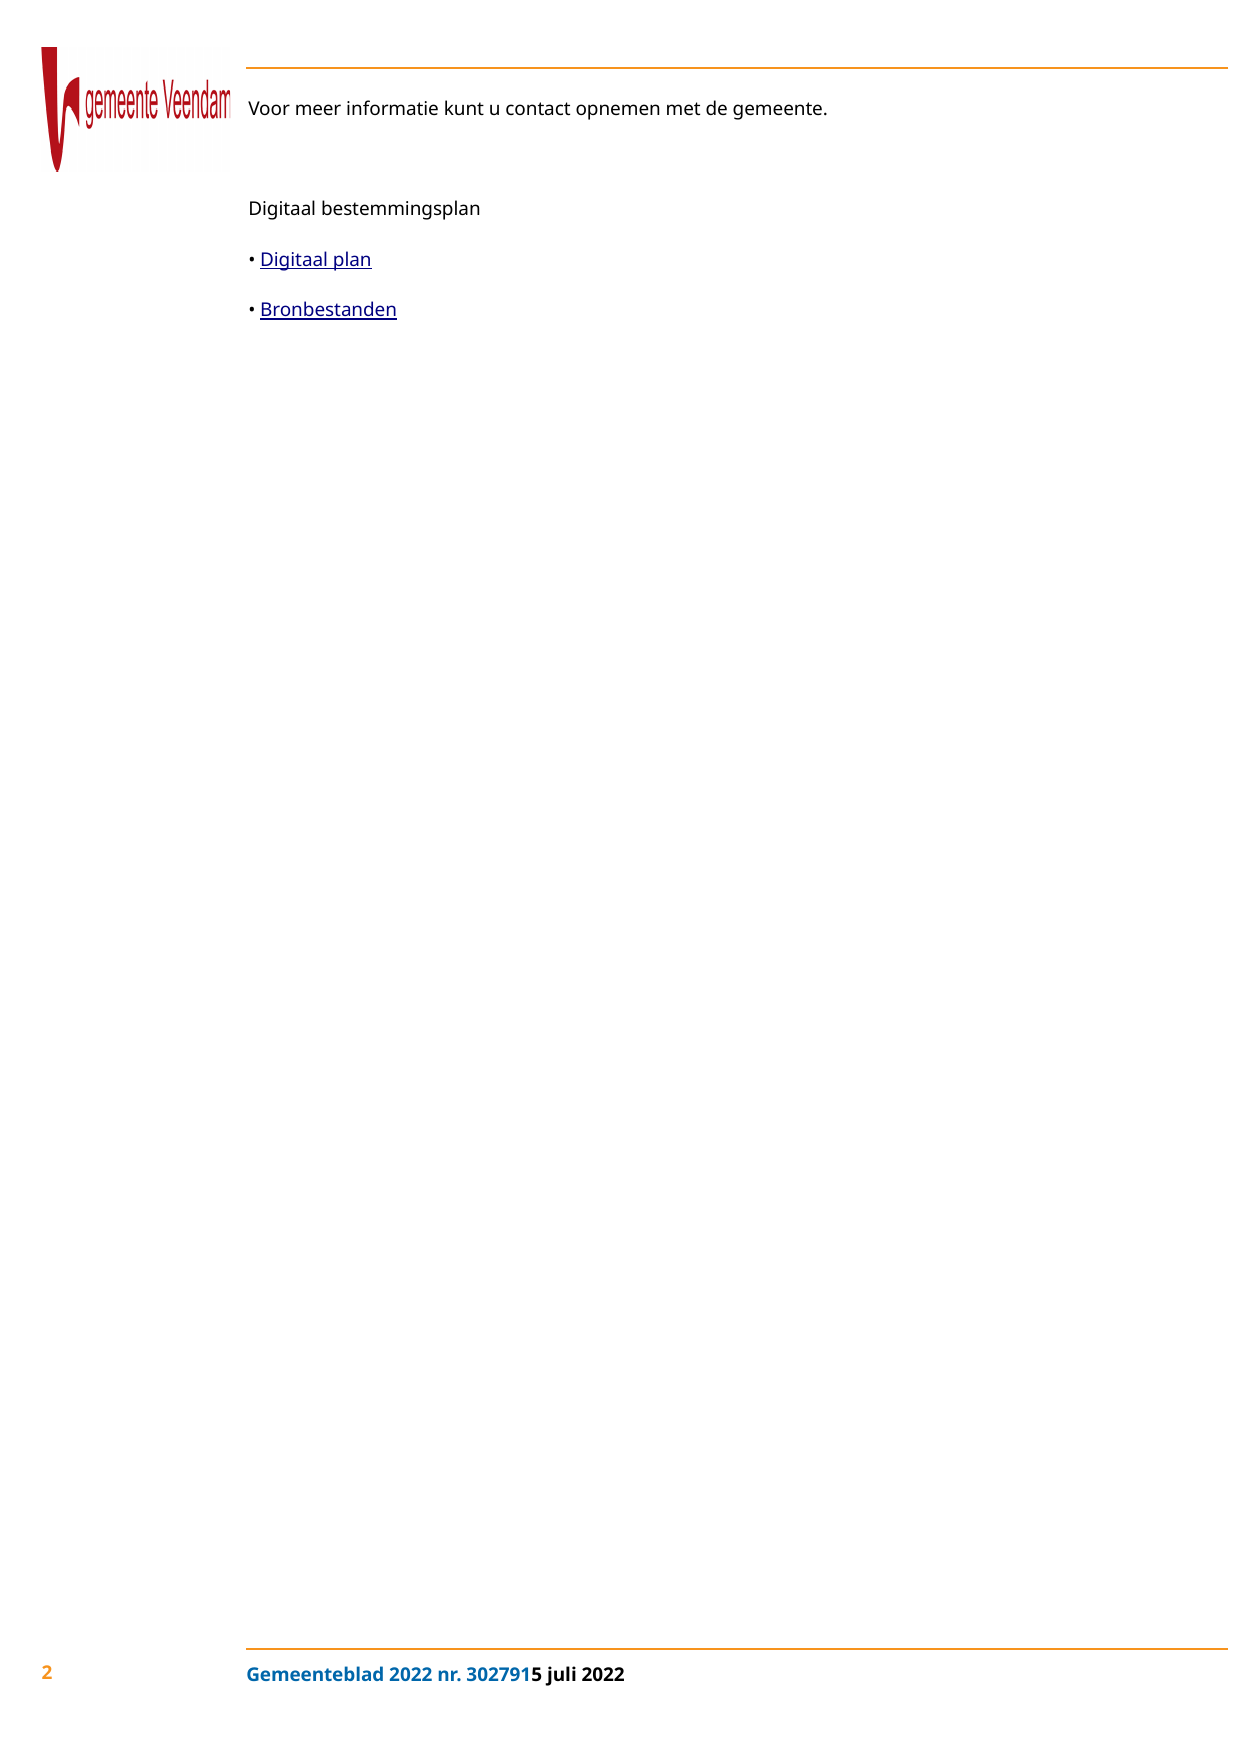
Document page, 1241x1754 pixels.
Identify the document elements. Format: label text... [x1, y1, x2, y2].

picture [41, 47, 231, 172]
text Digitaal bestemmingsplan [248, 196, 1152, 221]
text • Bronbestanden [248, 296, 1152, 322]
text Voor meer informatie kunt u contact opnemen met de gemeente. [248, 95, 1152, 121]
text • Digitaal plan [248, 246, 1152, 272]
